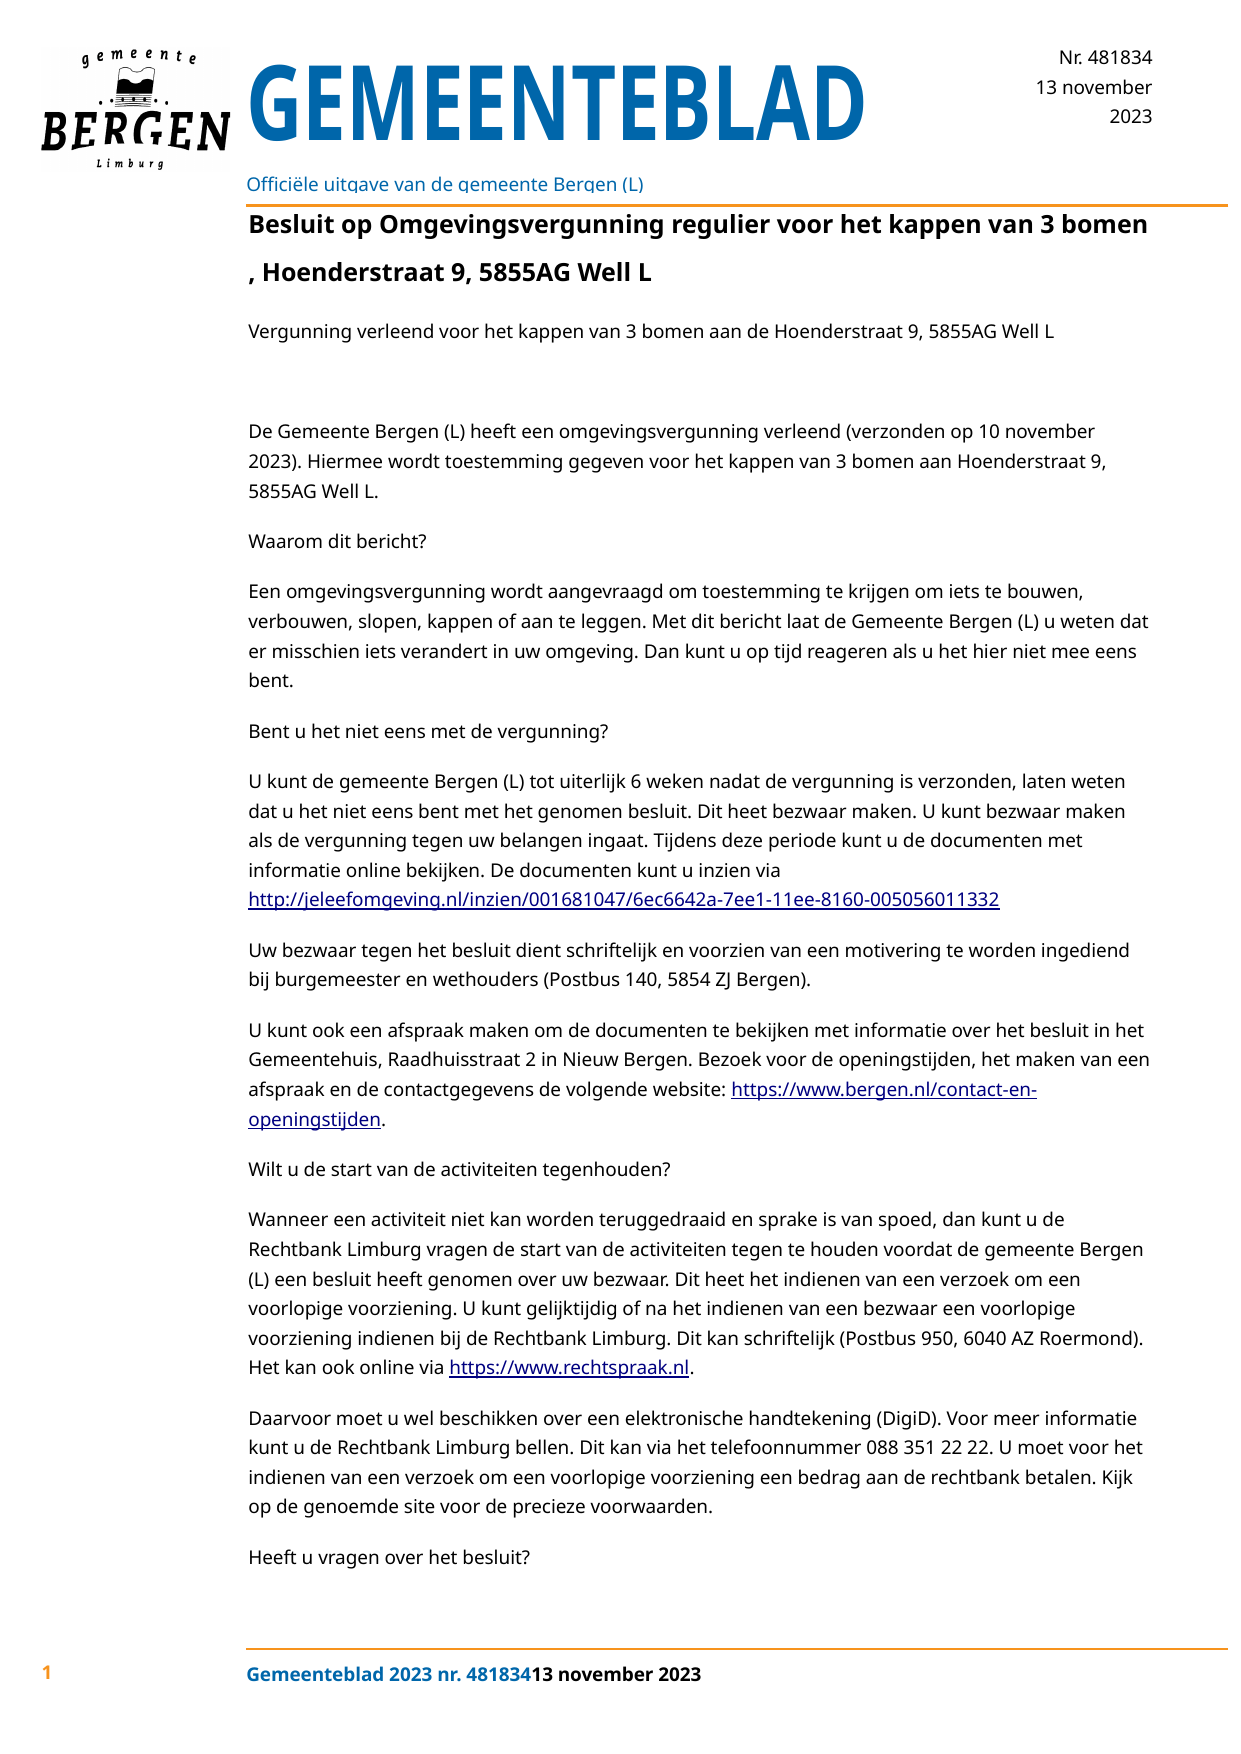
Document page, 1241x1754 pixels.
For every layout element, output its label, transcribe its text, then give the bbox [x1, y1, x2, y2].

text Heeft u vragen over het besluit? [248, 1544, 1152, 1570]
text Vergunning verleend voor het kappen van 3 bomen aan de Hoenderstraat 9, 5855AG Well L [248, 318, 1152, 344]
text U kunt ook een afspraak maken om de documenten te bekijken met informatie over het besluit in het Gemeentehuis, Raadhuisstraat 2 in Nieuw Bergen. Bezoek voor de openingstijden, het maken van een afspraak en de contactgegevens de volgende website: https://www.bergen.nl/contact-en-openingstijden. [248, 1017, 1152, 1132]
text Besluit op Omgevingsvergunning regulier voor het kappen van 3 bomen , Hoenderstraat 9, 5855AG Well L [248, 207, 1152, 288]
text Waarom dit bericht? [248, 528, 1152, 554]
text Wanneer een activiteit niet kan worden teruggedraaid en sprake is van spoed, dan kunt u de Rechtbank Limburg vragen de start van de activiteiten tegen te houden voordat de gemeente Bergen (L) een besluit heeft genomen over uw bezwaar. Dit heet het indienen van een verzoek om een voorlopige voorziening. U kunt gelijktijdig of na het indienen van een bezwaar een voorlopige voorziening indienen bij de Rechtbank Limburg. Dit kan schriftelijk (Postbus 950, 6040 AZ Roermond). Het kan ook online via https://www.rechtspraak.nl. [248, 1207, 1152, 1380]
text U kunt de gemeente Bergen (L) tot uiterlijk 6 weken nadat de vergunning is verzonden, laten weten dat u het niet eens bent met het genomen besluit. Dit heet bezwaar maken. U kunt bezwaar maken als de vergunning tegen uw belangen ingaat. Tijdens deze periode kunt u de documenten met informatie online bekijken. De documenten kunt u inzien via http://jeleefomgeving.nl/inzien/001681047/6ec6642a-7ee1-11ee-8160-005056011332 [248, 768, 1152, 912]
text Bent u het niet eens met de vergunning? [248, 718, 1152, 744]
text Een omgevingsvergunning wordt aangevraagd om toestemming te krijgen om iets te bouwen, verbouwen, slopen, kappen of aan te leggen. Met dit bericht laat de Gemeente Bergen (L) u weten dat er misschien iets verandert in uw omgeving. Dan kunt u op tijd reageren als u het hier niet mee eens bent. [248, 579, 1152, 693]
picture [41, 47, 231, 172]
text Wilt u de start van de activiteiten tegenhouden? [248, 1156, 1152, 1182]
text Daarvoor moet u wel beschikken over een elektronische handtekening (DigiD). Voor meer informatie kunt u de Rechtbank Limburg bellen. Dit kan via het telefoonnummer 088 351 22 22. U moet voor het indienen van een verzoek om een voorlopige voorziening een bedrag aan de rechtbank betalen. Kijk op de genoemde site voor de precieze voorwaarden. [248, 1405, 1152, 1519]
text Uw bezwaar tegen het besluit dient schriftelijk en voorzien van een motivering te worden ingediend bij burgemeester en wethouders (Postbus 140, 5854 ZJ Bergen). [248, 937, 1152, 992]
text De Gemeente Bergen (L) heeft een omgevingsvergunning verleend (verzonden op 10 november 2023). Hiermee wordt toestemming gegeven voor het kappen van 3 bomen aan Hoenderstraat 9, 5855AG Well L. [248, 419, 1152, 504]
